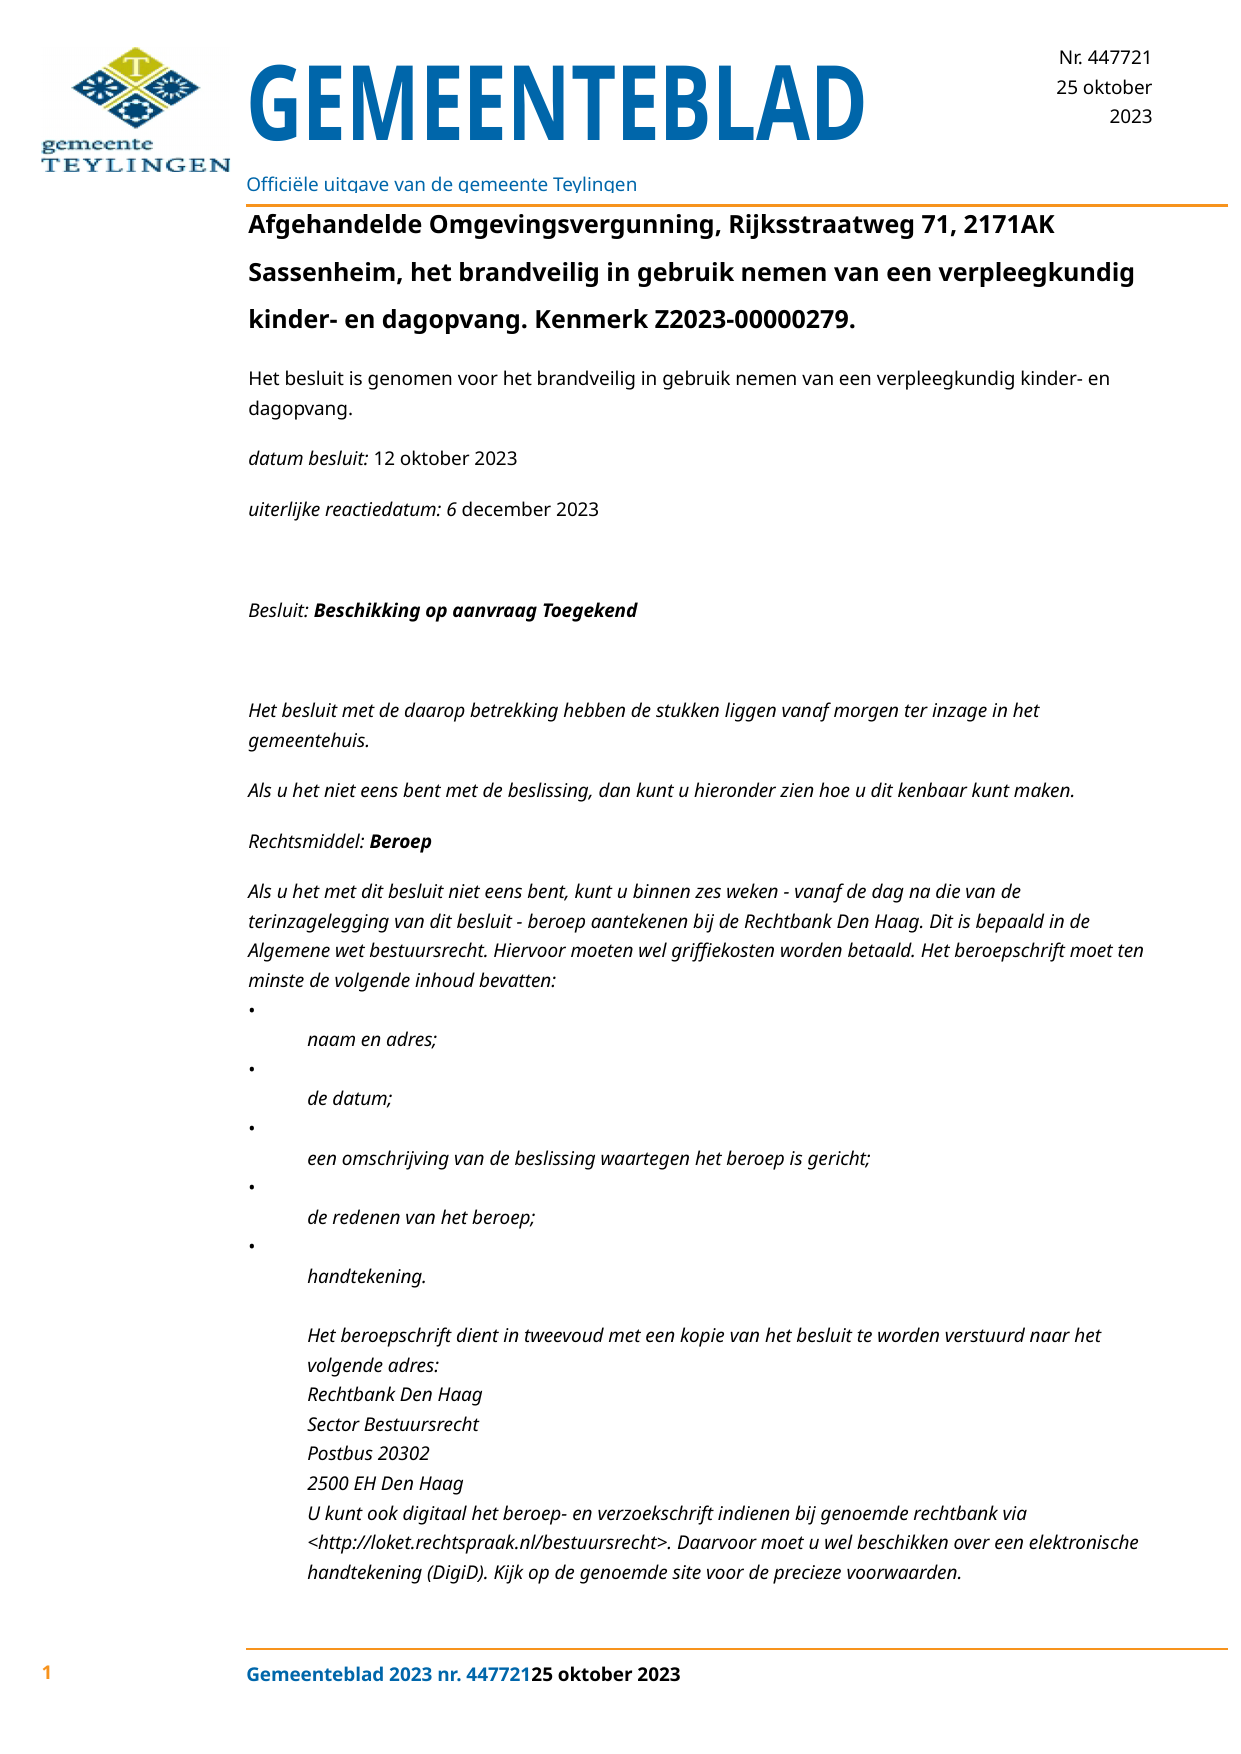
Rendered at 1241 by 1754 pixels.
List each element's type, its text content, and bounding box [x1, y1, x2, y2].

text Besluit: Beschikking op aanvraag Toegekend [248, 597, 1152, 622]
text Het besluit met de daarop betrekking hebben de stukken liggen vanaf morgen ter inzage in het gemeentehuis. [248, 698, 1152, 753]
text Het besluit is genomen voor het brandveilig in gebruik nemen van een verpleegkundig kinder- en dagopvang. [248, 366, 1152, 421]
text uiterlijke reactiedatum: 6 december 2023 [248, 496, 1152, 522]
list 2500 EH Den Haag [248, 1470, 1152, 1496]
text datum besluit: 12 oktober 2023 [248, 446, 1152, 471]
list de redenen van het beroep; [248, 1204, 1152, 1229]
list naam en adres; [248, 1026, 1152, 1052]
picture [41, 47, 231, 172]
text Afgehandelde Omgevingsvergunning, Rijksstraatweg 71, 2171AK Sassenheim, het brandveilig in gebruik nemen van een verpleegkundig kinder- en dagopvang. Kenmerk Z2023-00000279. [248, 207, 1152, 336]
text Als u het niet eens bent met de beslissing, dan kunt u hieronder zien hoe u dit kenbaar kunt maken. [248, 778, 1152, 803]
text Als u het met dit besluit niet eens bent, kunt u binnen zes weken - vanaf de dag na die van de terinzagelegging van dit besluit - beroep aantekenen bij de Rechtbank Den Haag. Dit is bepaald in de Algemene wet bestuursrecht. Hiervoor moeten wel griffiekosten worden betaald. Het beroepschrift moet ten minste de volgende inhoud bevatten: [248, 878, 1152, 993]
list de datum; [248, 1086, 1152, 1111]
list Het beroepschrift dient in tweevoud met een kopie van het besluit te worden verstuurd naar het volgende adres: [248, 1322, 1152, 1377]
list Rechtbank Den Haag [248, 1381, 1152, 1407]
text Rechtsmiddel: Beroep [248, 828, 1152, 854]
list handtekening. [248, 1263, 1152, 1289]
list U kunt ook digitaal het beroep- en verzoekschrift indienen bij genoemde rechtbank via <http://loket.rechtspraak.nl/bestuursrecht>. Daarvoor moet u wel beschikken over een elektronische handtekening (DigiD). Kijk op de genoemde site voor de precieze voorwaarden. [248, 1500, 1152, 1584]
list Sector Bestuursrecht [248, 1411, 1152, 1437]
list een omschrijving van de beslissing waartegen het beroep is gericht; [248, 1145, 1152, 1170]
list Postbus 20302 [248, 1441, 1152, 1466]
